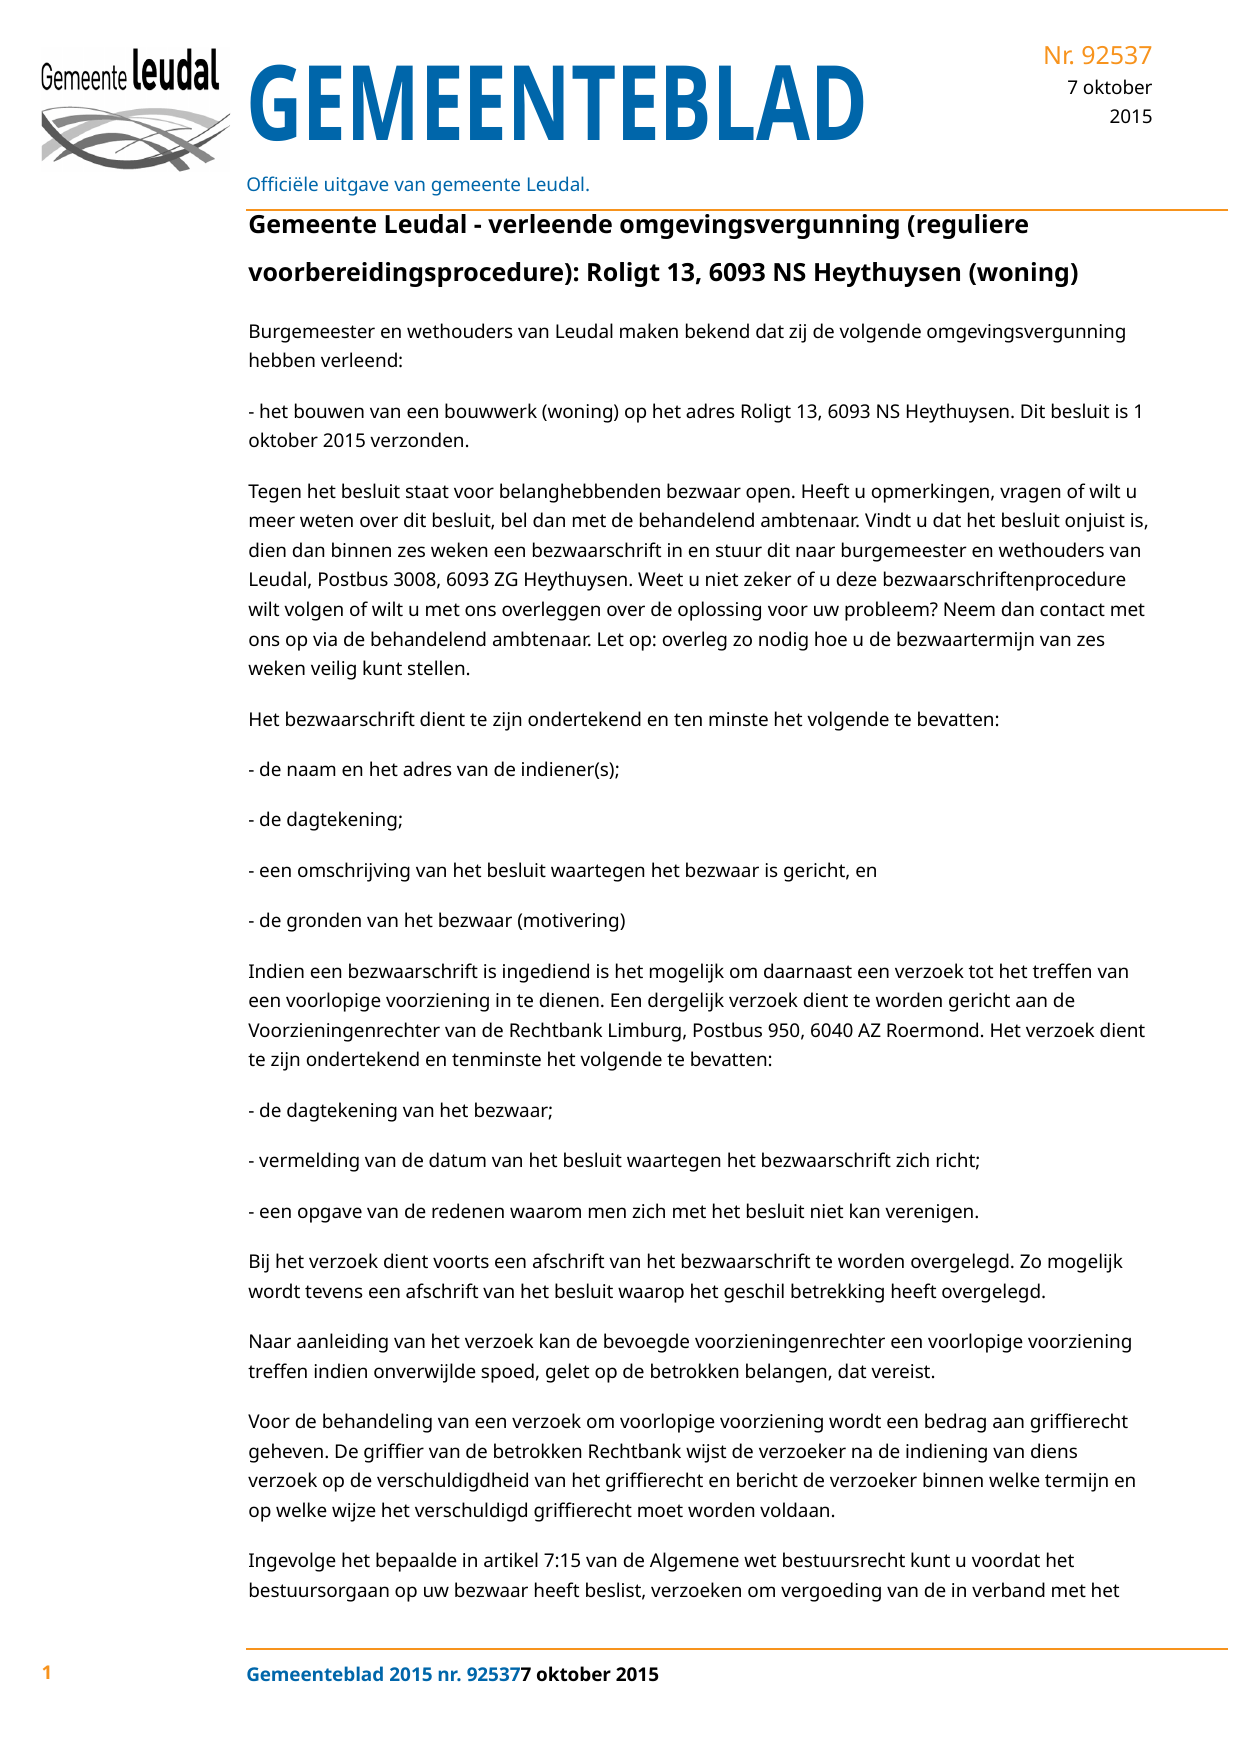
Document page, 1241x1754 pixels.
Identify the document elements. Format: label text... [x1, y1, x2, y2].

text - het bouwen van een bouwwerk (woning) op het adres Roligt 13, 6093 NS Heythuysen. Dit besluit is 1 oktober 2015 verzonden. [248, 398, 1152, 453]
text Tegen het besluit staat voor belanghebbenden bezwaar open. Heeft u opmerkingen, vragen of wilt u meer weten over dit besluit, bel dan met de behandelend ambtenaar. Vindt u dat het besluit onjuist is, dien dan binnen zes weken een bezwaarschrift in en stuur dit naar burgemeester en wethouders van Leudal, Postbus 3008, 6093 ZG Heythuysen. Weet u niet zeker of u deze bezwaarschriftenprocedure wilt volgen of wilt u met ons overleggen over de oplossing voor uw probleem? Neem dan contact met ons op via de behandelend ambtenaar. Let op: overleg zo nodig hoe u de bezwaartermijn van zes weken veilig kunt stellen. [248, 478, 1152, 681]
text - een opgave van de redenen waarom men zich met het besluit niet kan verenigen. [248, 1198, 1152, 1224]
text Ingevolge het bepaalde in artikel 7:15 van de Algemene wet bestuursrecht kunt u voordat het bestuursorgaan op uw bezwaar heeft beslist, verzoeken om vergoeding van de in verband met het [248, 1547, 1152, 1603]
picture [41, 47, 231, 172]
text Bij het verzoek dient voorts een afschrift van het bezwaarschrift te worden overgelegd. Zo mogelijk wordt tevens een afschrift van het besluit waarop het geschil betrekking heeft overgelegd. [248, 1248, 1152, 1304]
text Gemeente Leudal - verleende omgevingsvergunning (reguliere voorbereidingsprocedure): Roligt 13, 6093 NS Heythuysen (woning) [248, 211, 1152, 288]
text Indien een bezwaarschrift is ingediend is het mogelijk om daarnaast een verzoek tot het treffen van een voorlopige voorziening in te dienen. Een dergelijk verzoek dient te worden gericht aan de Voorzieningenrechter van de Rechtbank Limburg, Postbus 950, 6040 AZ Roermond. Het verzoek dient te zijn ondertekend en tenminste het volgende te bevatten: [248, 958, 1152, 1072]
text Voor de behandeling van een verzoek om voorlopige voorziening wordt een bedrag aan griffierecht geheven. De griffier van de betrokken Rechtbank wijst de verzoeker na de indiening van diens verzoek op de verschuldigdheid van het griffierecht en bericht de verzoeker binnen welke termijn en op welke wijze het verschuldigd griffierecht moet worden voldaan. [248, 1408, 1152, 1523]
text - de naam en het adres van de indiener(s); [248, 756, 1152, 782]
text - vermelding van de datum van het besluit waartegen het bezwaarschrift zich richt; [248, 1147, 1152, 1173]
text Naar aanleiding van het verzoek kan de bevoegde voorzieningenrechter een voorlopige voorziening treffen indien onverwijlde spoed, gelet op de betrokken belangen, dat vereist. [248, 1328, 1152, 1384]
text - de gronden van het bezwaar (motivering) [248, 907, 1152, 933]
text - de dagtekening; [248, 807, 1152, 832]
text Het bezwaarschrift dient te zijn ondertekend en ten minste het volgende te bevatten: [248, 706, 1152, 732]
text - een omschrijving van het besluit waartegen het bezwaar is gericht, en [248, 857, 1152, 883]
text - de dagtekening van het bezwaar; [248, 1097, 1152, 1123]
text Burgemeester en wethouders van Leudal maken bekend dat zij de volgende omgevingsvergunning hebben verleend: [248, 318, 1152, 373]
